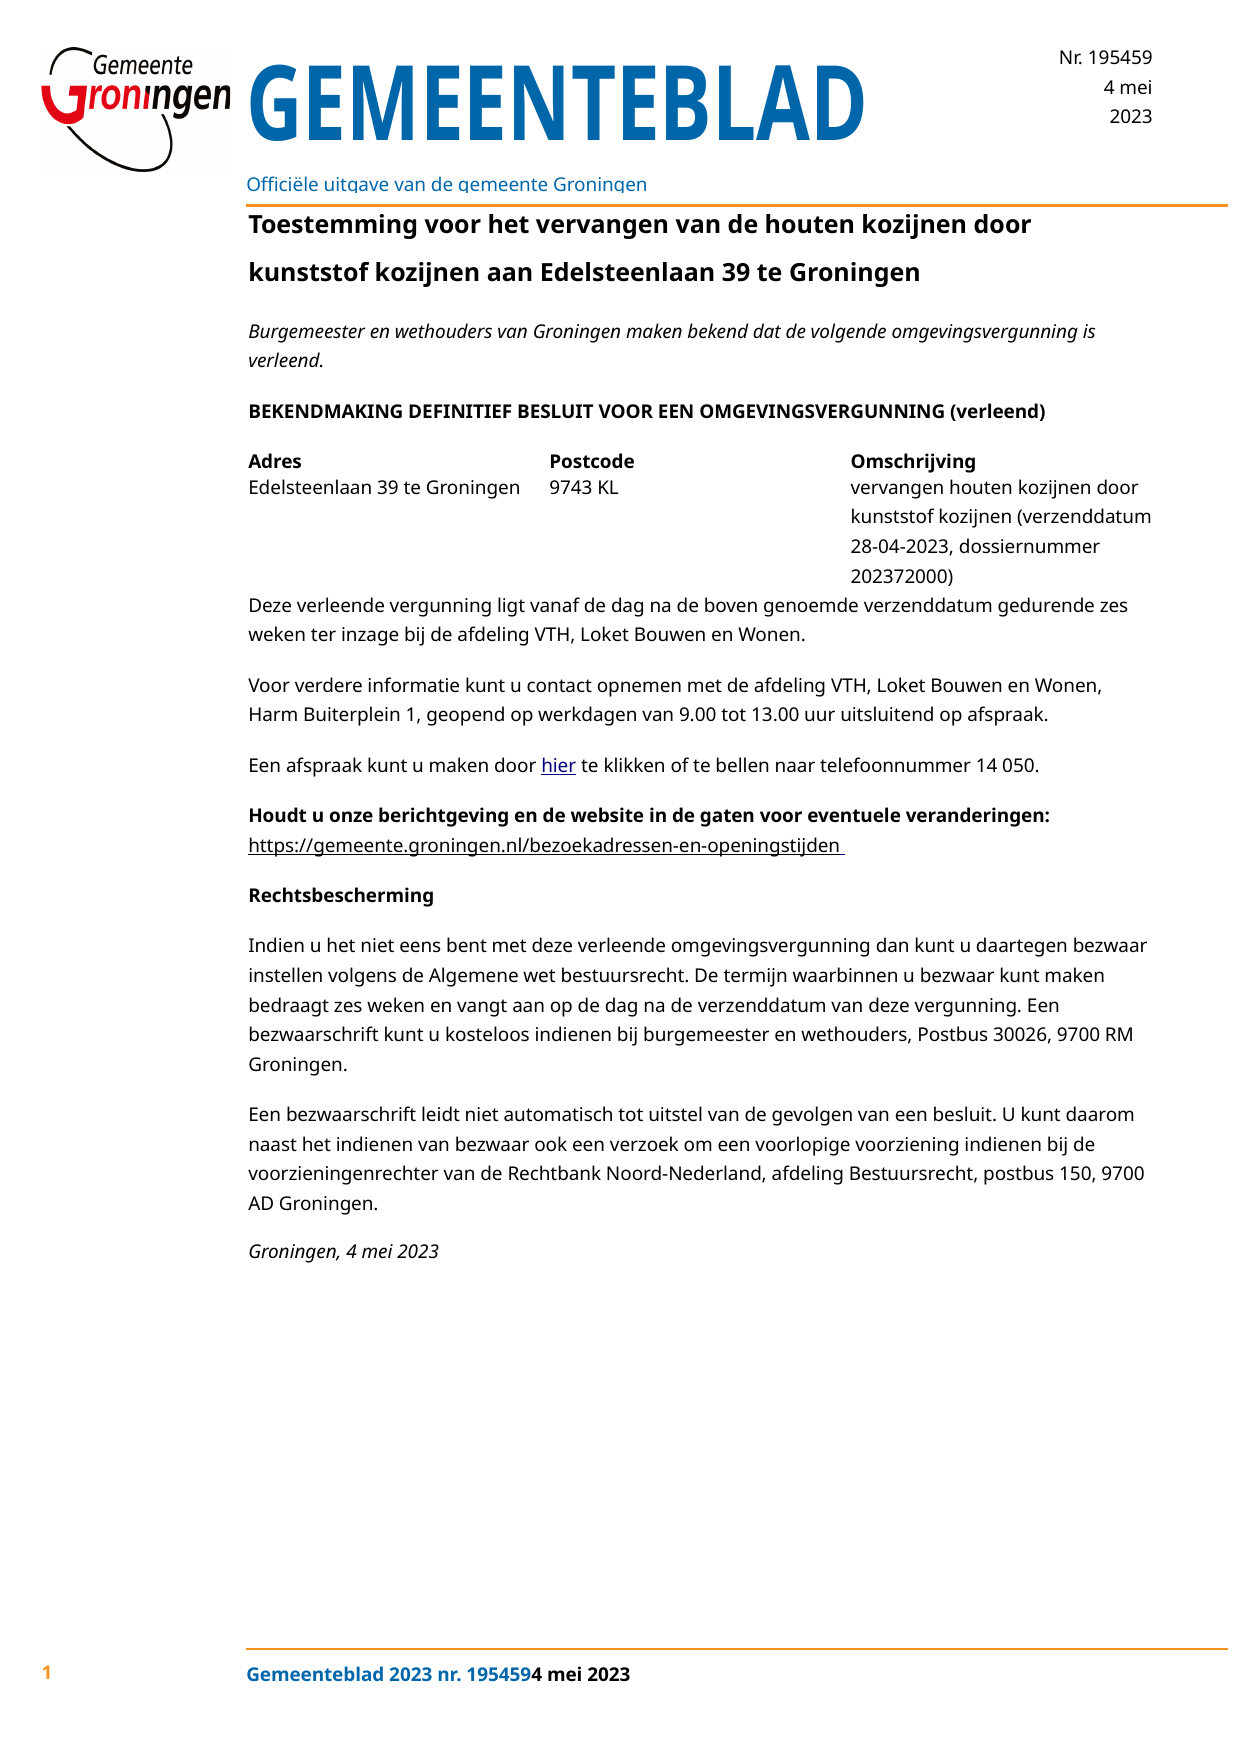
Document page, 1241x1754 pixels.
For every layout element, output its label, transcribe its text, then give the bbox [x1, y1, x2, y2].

text Indien u het niet eens bent met deze verleende omgevingsvergunning dan kunt u daartegen bezwaar instellen volgens de Algemene wet bestuursrecht. De termijn waarbinnen u bezwaar kunt maken bedraagt zes weken en vangt aan op de dag na de verzenddatum van deze vergunning. Een bezwaarschrift kunt u kosteloos indienen bij burgemeester en wethouders, Postbus 30026, 9700 RM Groningen. [248, 933, 1152, 1077]
table_cell 9743 KL [549, 474, 850, 589]
text Deze verleende vergunning ligt vanaf de dag na de boven genoemde verzenddatum gedurende zes weken ter inzage bij de afdeling VTH, Loket Bouwen en Wonen. [248, 592, 1152, 647]
text BEKENDMAKING DEFINITIEF BESLUIT VOOR EEN OMGEVINGSVERGUNNING (verleend) [248, 398, 1152, 424]
text Een bezwaarschrift leidt niet automatisch tot uitstel van de gevolgen van een besluit. U kunt daarom naast het indienen van bezwaar ook een verzoek om een voorlopige voorziening indienen bij de voorzieningenrechter van de Rechtbank Noord-Nederland, afdeling Bestuursrecht, postbus 150, 9700 AD Groningen. [248, 1101, 1152, 1216]
table_header Postcode [549, 449, 850, 474]
table_header Adres [248, 449, 549, 474]
text Toestemming voor het vervangen van de houten kozijnen door kunststof kozijnen aan Edelsteenlaan 39 te Groningen [248, 207, 1152, 288]
text Voor verdere informatie kunt u contact opnemen met de afdeling VTH, Loket Bouwen en Wonen, Harm Buiterplein 1, geopend op werkdagen van 9.00 tot 13.00 uur uitsluitend op afspraak. [248, 672, 1152, 727]
picture [41, 47, 231, 172]
text Houdt u onze berichtgeving en de website in de gaten voor eventuele veranderingen: https://gemeente.groningen.nl/bezoekadressen-en-openingstijden [248, 802, 1152, 858]
table_cell Edelsteenlaan 39 te Groningen [248, 474, 549, 589]
table_cell vervangen houten kozijnen door kunststof kozijnen (verzenddatum 28-04-2023, dossiernummer 202372000) [850, 474, 1152, 589]
text Groningen, 4 mei 2023 [248, 1238, 1152, 1264]
table_header Omschrijving [850, 449, 1152, 474]
text Burgemeester en wethouders van Groningen maken bekend dat de volgende omgevingsvergunning is verleend. [248, 318, 1152, 373]
text Een afspraak kunt u maken door hier te klikken of te bellen naar telefoonnummer 14 050. [248, 752, 1152, 778]
text Rechtsbescherming [248, 882, 1152, 908]
